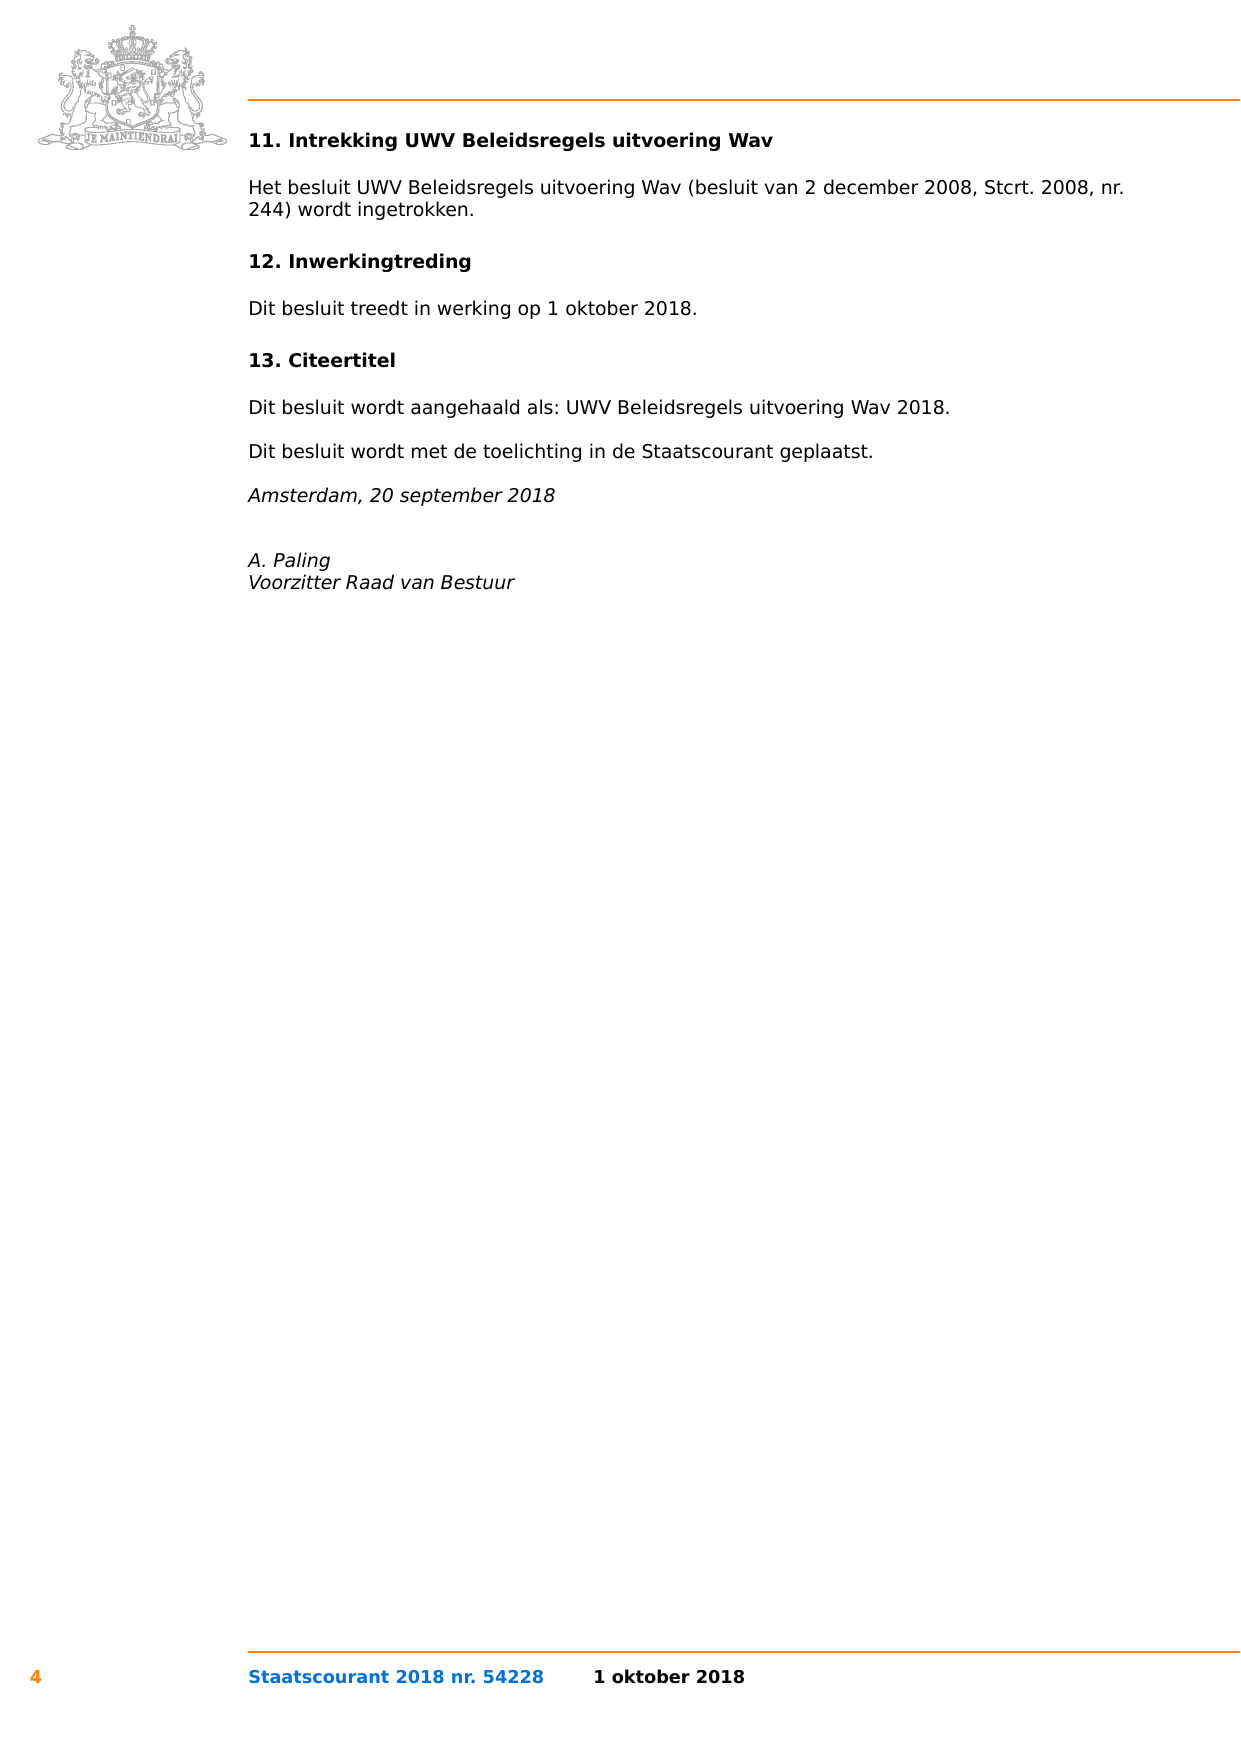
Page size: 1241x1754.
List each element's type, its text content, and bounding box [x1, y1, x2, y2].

subtitle 11. Intrekking UWV Beleidsregels uitvoering Wav [248, 130, 1163, 152]
text Het besluit UWV Beleidsregels uitvoering Wav (besluit van 2 december 2008, Stcrt. 2008, nr. 244) wordt ingetrokken. [248, 177, 1163, 221]
subtitle 12. Inwerkingtreding [248, 251, 1163, 273]
subtitle 13. Citeertitel [248, 350, 1163, 372]
text Dit besluit wordt aangehaald als: UWV Beleidsregels uitvoering Wav 2018. [248, 397, 1163, 419]
text A. Paling Voorzitter Raad van Bestuur [248, 528, 1163, 594]
text Amsterdam, 20 september 2018 [248, 484, 1163, 506]
text Dit besluit treedt in werking op 1 oktober 2018. [248, 298, 1163, 320]
picture [38, 25, 227, 150]
text Dit besluit wordt met de toelichting in de Staatscourant geplaatst. [248, 441, 1163, 463]
